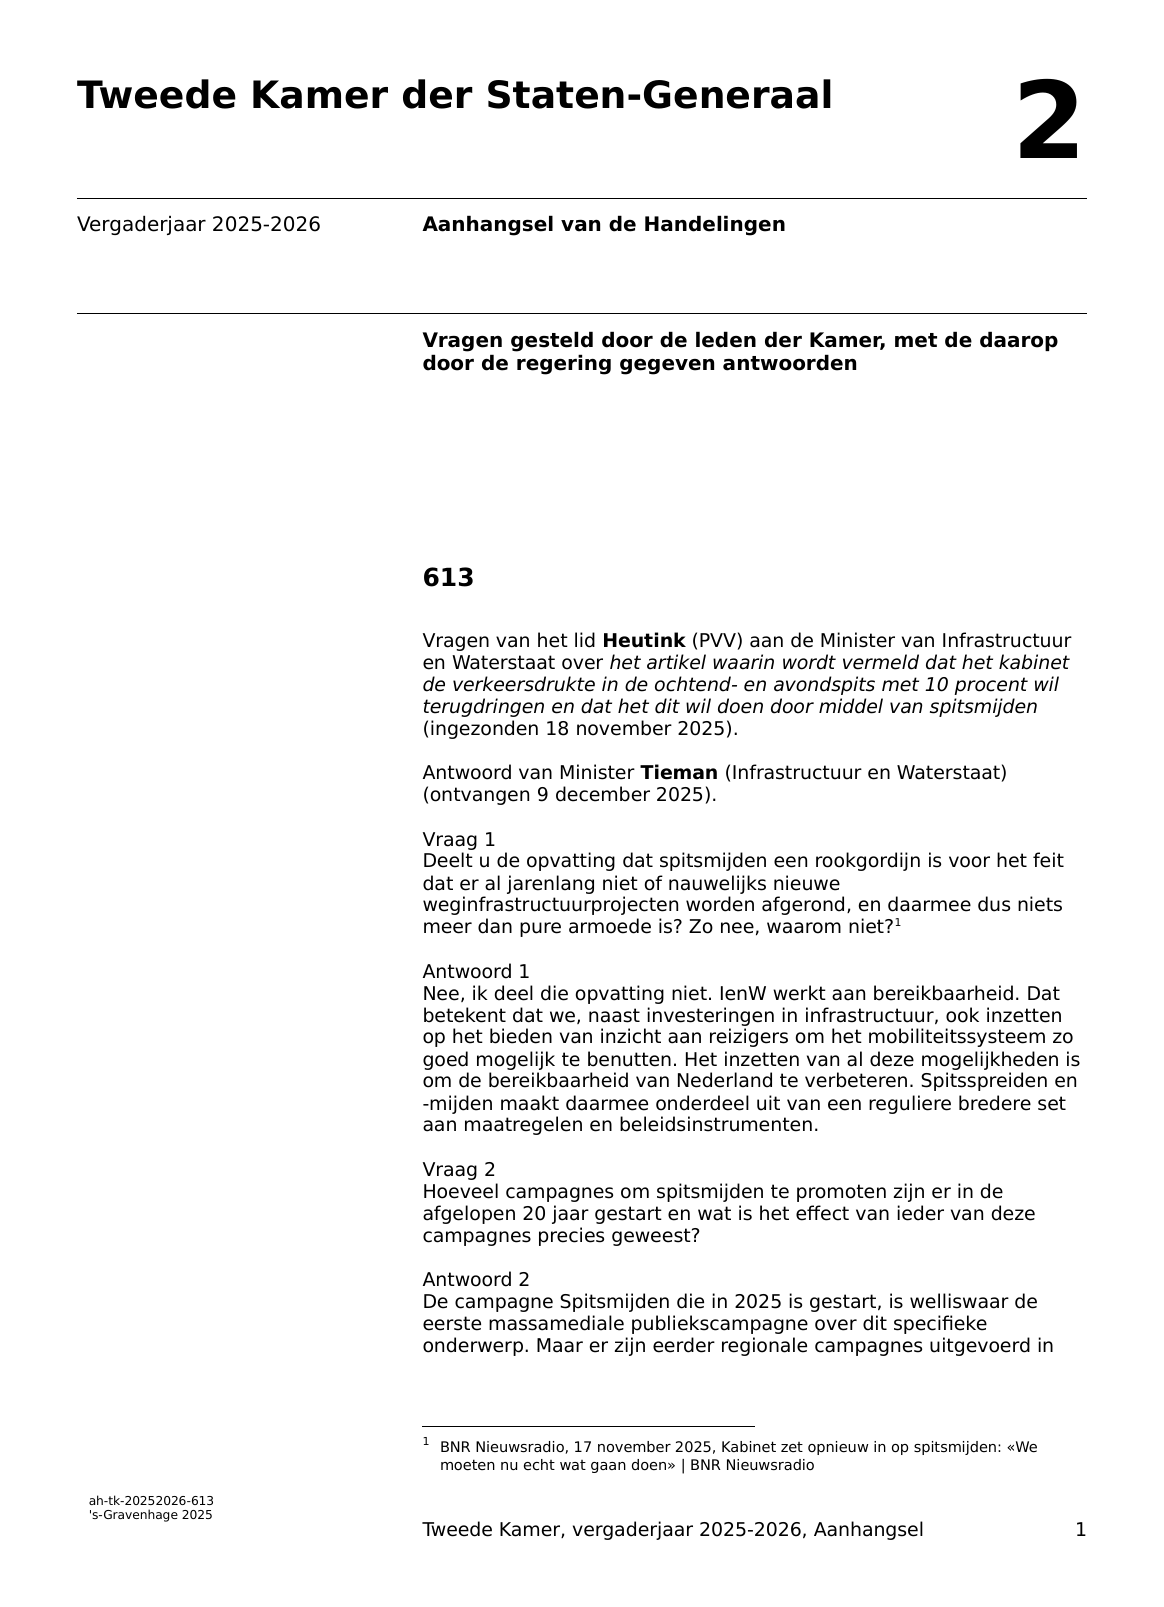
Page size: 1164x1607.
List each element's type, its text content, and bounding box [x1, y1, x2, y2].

text Vragen van het lid Heutink (PVV) aan de Minister van Infrastructuur en Waterstaat over het artikel waarin wordt vermeld dat het kabinet de verkeersdrukte in de ochtend- en avondspits met 10 procent wil terugdringen en dat het dit wil doen door middel van spitsmijden (ingezonden 18 november 2025). [422, 630, 1087, 740]
table_cell Aanhangsel van de Handelingen [422, 199, 1087, 313]
text ah-tk-20252026-613 [88, 1494, 323, 1508]
text Nee, ik deel die opvatting niet. IenW werkt aan bereikbaarheid. Dat betekent dat we, naast investeringen in infrastructuur, ook inzetten op het bieden van inzicht aan reizigers om het mobiliteitssysteem zo goed mogelijk te benutten. Het inzetten van al deze mogelijkheden is om de bereikbaarheid van Nederland te verbeteren. Spitsspreiden en -mijden maakt daarmee onderdeel uit van een reguliere bredere set aan maatregelen en beleidsinstrumenten. [422, 982, 1087, 1136]
text Vraag 2 [422, 1158, 1087, 1181]
text Antwoord 2 [422, 1269, 1087, 1291]
text BNR Nieuwsradio, 17 november 2025, Kabinet zet opnieuw in op spitsmijden: «We moeten nu echt wat gaan doen» | BNR Nieuwsradio [422, 1435, 1087, 1474]
table_header Tweede Kamer der Staten-Generaal [77, 59, 886, 198]
text Deelt u de opvatting dat spitsmijden een rookgordijn is voor het feit dat er al jarenlang niet of nauwelijks nieuwe weginfrastructuurprojecten worden afgerond, en daarmee dus niets meer dan pure armoede is? Zo nee, waarom niet? [422, 850, 1087, 938]
text Antwoord van Minister Tieman (Infrastructuur en Waterstaat) (ontvangen 9 december 2025). [422, 762, 1087, 806]
table_cell Vragen gesteld door de leden der Kamer, met de daarop door de regering gegeven antwoorden [422, 314, 1087, 375]
table_header 2 [886, 59, 1087, 198]
text Hoeveel campagnes om spitsmijden te promoten zijn er in de afgelopen 20 jaar gestart en wat is het effect van ieder van deze campagnes precies geweest? [422, 1181, 1087, 1246]
text De campagne Spitsmijden die in 2025 is gestart, is welliswaar de eerste massamediale publiekscampagne over dit specifieke onderwerp. Maar er zijn eerder regionale campagnes uitgevoerd in [422, 1291, 1087, 1357]
text Vraag 1 [422, 828, 1087, 850]
table_cell Vergaderjaar 2025-2026 [77, 199, 422, 313]
text Antwoord 1 [422, 961, 1087, 982]
table_cell [77, 314, 422, 375]
text 613 [422, 563, 1087, 592]
text 's-Gravenhage 2025 [88, 1508, 323, 1522]
